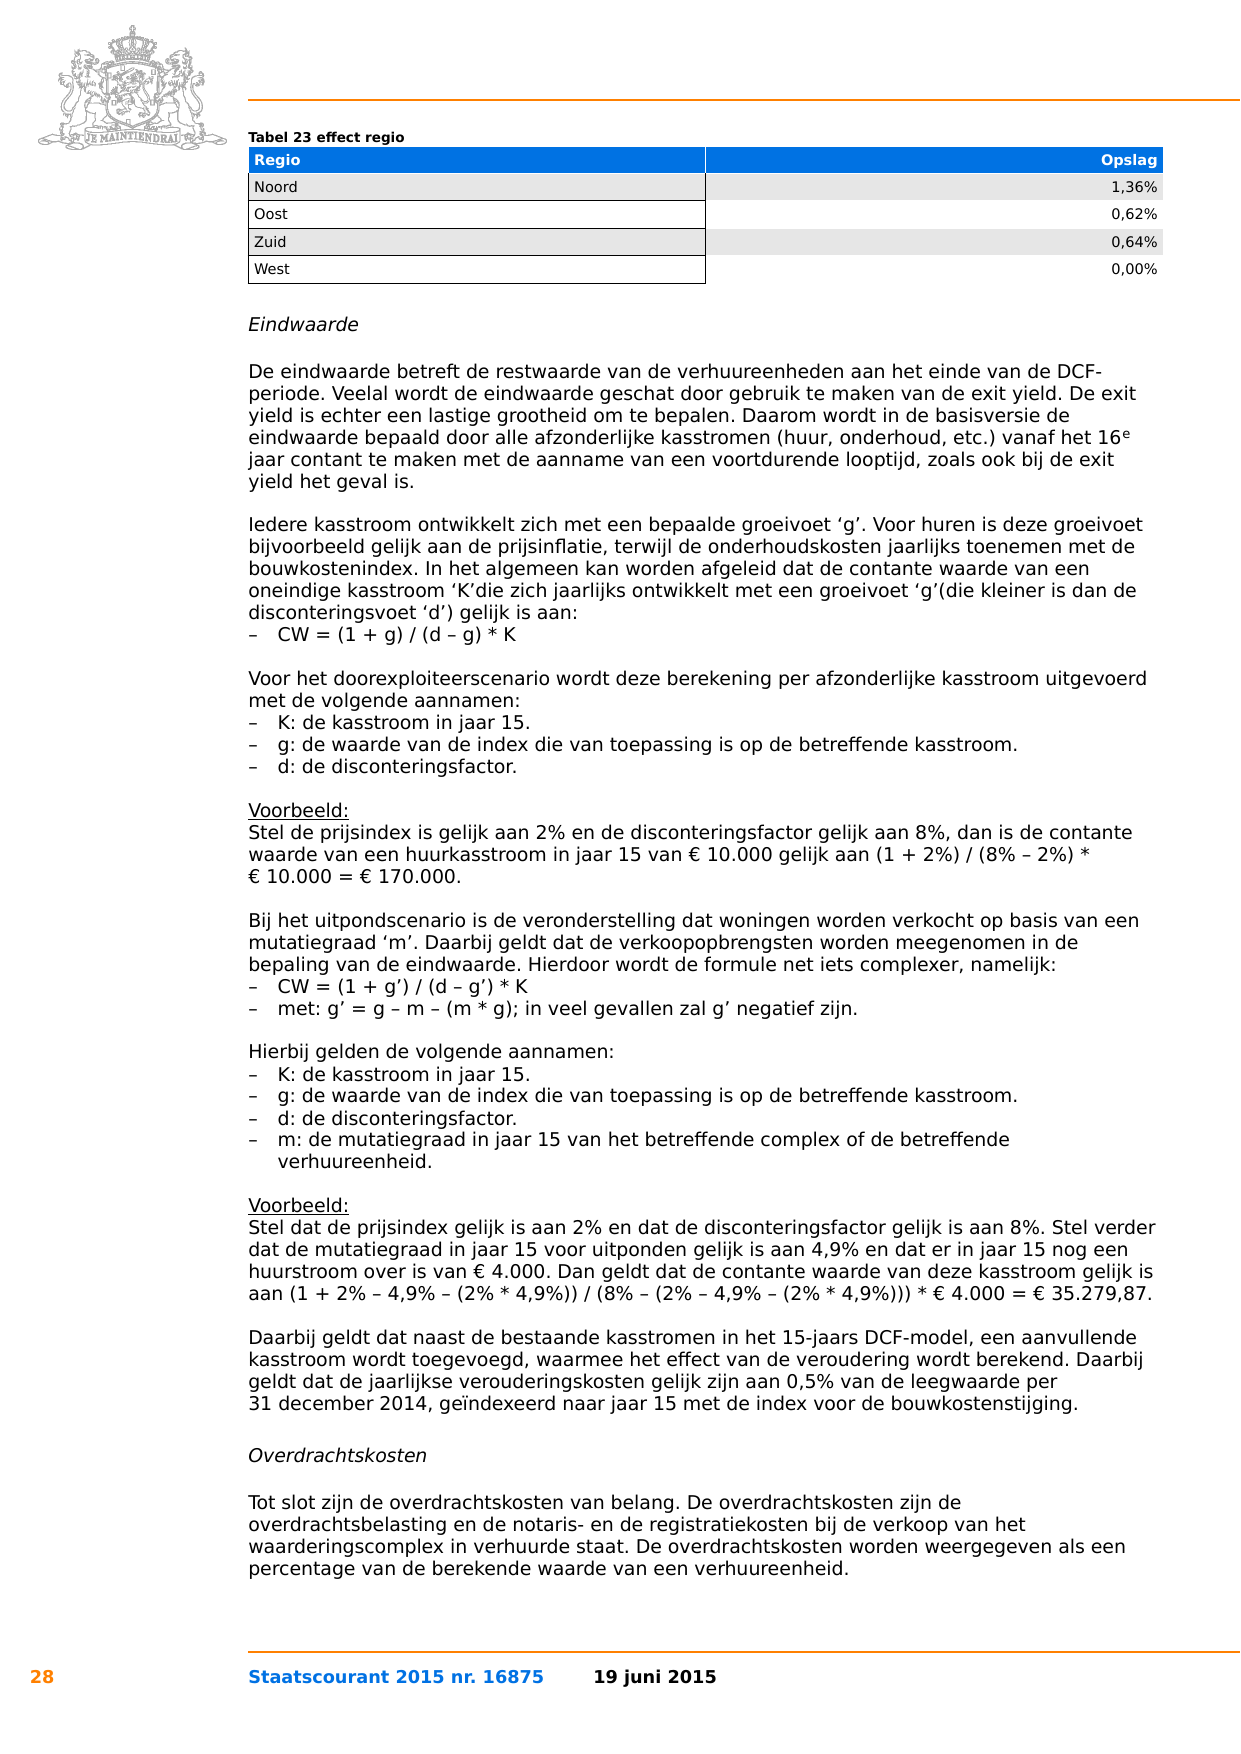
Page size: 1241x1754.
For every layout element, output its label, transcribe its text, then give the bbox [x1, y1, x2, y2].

text – g: de waarde van de index die van toepassing is op de betreffende kasstroom. [248, 734, 1163, 756]
table_cell Noord [249, 174, 705, 200]
text – K: de kasstroom in jaar 15. [248, 712, 1163, 734]
text Bij het uitpondscenario is de veronderstelling dat woningen worden verkocht op basis van een mutatiegraad ‘m’. Daarbij geldt dat de verkoopopbrengsten worden meegenomen in de bepaling van de eindwaarde. Hierdoor wordt de formule net iets complexer, namelijk: [248, 910, 1163, 976]
text – d: de disconteringsfactor. [248, 756, 1163, 778]
table_cell Opslag [706, 147, 1163, 173]
text Stel de prijsindex is gelijk aan 2% en de disconteringsfactor gelijk aan 8%, dan is de contante waarde van een huurkasstroom in jaar 15 van € 10.000 gelijk aan (1 + 2%) / (8% – 2%) * € 10.000 = € 170.000. [248, 822, 1163, 888]
text Voorbeeld: [248, 800, 1163, 822]
text Iedere kasstroom ontwikkelt zich met een bepaalde groeivoet ‘g’. Voor huren is deze groeivoet bijvoorbeeld gelijk aan de prijsinflatie, terwijl de onderhoudskosten jaarlijks toenemen met de bouwkostenindex. In het algemeen kan worden afgeleid dat de contante waarde van een oneindige kasstroom ‘K’die zich jaarlijks ontwikkelt met een groeivoet ‘g’(die kleiner is dan de disconteringsvoet ‘d’) gelijk is aan: [248, 514, 1163, 624]
table_cell 0,62% [706, 201, 1163, 228]
text – d: de disconteringsfactor. [248, 1107, 1163, 1129]
text – m: de mutatiegraad in jaar 15 van het betreffende complex of de betreffende verhuureenheid. [248, 1129, 1163, 1173]
text – CW = (1 + g’) / (d – g’) * K [248, 976, 1163, 998]
text Daarbij geldt dat naast de bestaande kasstromen in het 15-jaars DCF-model, een aanvullende kasstroom wordt toegevoegd, waarmee het effect van de veroudering wordt berekend. Daarbij geldt dat de jaarlijkse verouderingskosten gelijk zijn aan 0,5% van de leegwaarde per 31 december 2014, geïndexeerd naar jaar 15 met de index voor de bouwkostenstijging. [248, 1327, 1163, 1415]
text – CW = (1 + g) / (d – g) * K [248, 624, 1163, 646]
table_cell Regio [249, 147, 705, 173]
picture [38, 25, 227, 150]
table_cell Zuid [249, 229, 705, 255]
text Stel dat de prijsindex gelijk is aan 2% en dat de disconteringsfactor gelijk is aan 8%. Stel verder dat de mutatiegraad in jaar 15 voor uitponden gelijk is aan 4,9% en dat er in jaar 15 nog een huurstroom over is van € 4.000. Dan geldt dat de contante waarde van deze kasstroom gelijk is aan (1 + 2% – 4,9% – (2% * 4,9%)) / (8% – (2% – 4,9% – (2% * 4,9%))) * € 4.000 = € 35.279,87. [248, 1217, 1163, 1305]
table_cell Oost [249, 201, 705, 228]
table_cell West [249, 256, 705, 283]
table_header Tabel 23 effect regio [248, 130, 1163, 146]
table_cell 1,36% [706, 174, 1163, 200]
text Tot slot zijn de overdrachtskosten van belang. De overdrachtskosten zijn de overdrachtsbelasting en de notaris- en de registratiekosten bij de verkoop van het waarderingscomplex in verhuurde staat. De overdrachtskosten worden weergegeven als een percentage van de berekende waarde van een verhuureenheid. [248, 1492, 1163, 1580]
text – K: de kasstroom in jaar 15. [248, 1063, 1163, 1085]
text Hierbij gelden de volgende aannamen: [248, 1041, 1163, 1063]
text Voorbeeld: [248, 1195, 1163, 1217]
text De eindwaarde betreft de restwaarde van de verhuureenheden aan het einde van de DCF-periode. Veelal wordt de eindwaarde geschat door gebruik te maken van de exit yield. De exit yield is echter een lastige grootheid om te bepalen. Daarom wordt in de basisversie de eindwaarde bepaald door alle afzonderlijke kasstromen (huur, onderhoud, etc.) vanaf het 16e jaar contant te maken met de aanname van een voortdurende looptijd, zoals ook bij de exit yield het geval is. [248, 361, 1163, 492]
table_cell 0,00% [706, 256, 1163, 283]
subtitle Eindwaarde [248, 314, 1163, 336]
text – met: g’ = g – m – (m * g); in veel gevallen zal g’ negatief zijn. [248, 998, 1163, 1019]
text Voor het doorexploiteerscenario wordt deze berekening per afzonderlijke kasstroom uitgevoerd met de volgende aannamen: [248, 668, 1163, 712]
subtitle Overdrachtskosten [248, 1445, 1163, 1467]
table_cell 0,64% [706, 229, 1163, 255]
text – g: de waarde van de index die van toepassing is op de betreffende kasstroom. [248, 1085, 1163, 1107]
